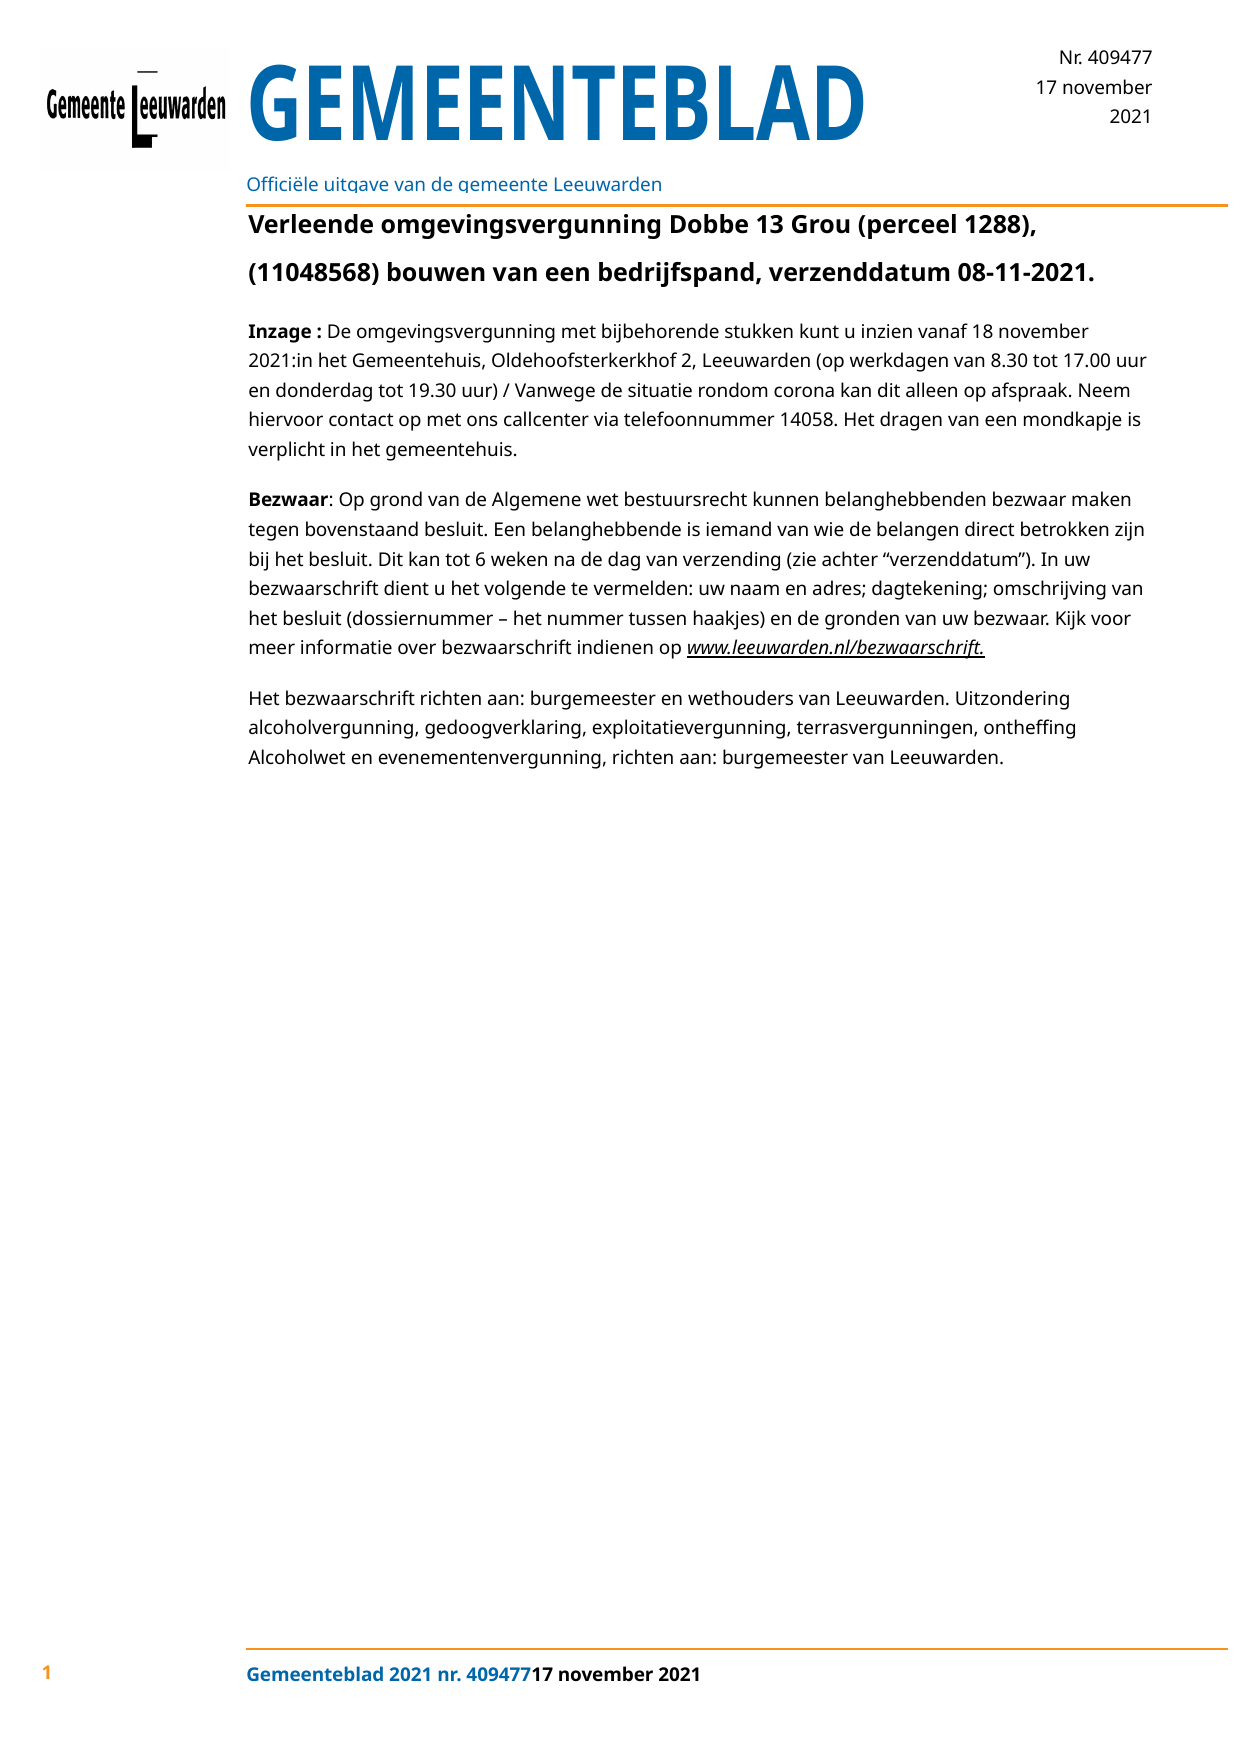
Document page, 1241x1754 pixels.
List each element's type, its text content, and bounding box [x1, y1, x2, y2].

text Bezwaar: Op grond van de Algemene wet bestuursrecht kunnen belanghebbenden bezwaar maken tegen bovenstaand besluit. Een belanghebbende is iemand van wie de belangen direct betrokken zijn bij het besluit. Dit kan tot 6 weken na de dag van verzending (zie achter “verzenddatum”). In uw bezwaarschrift dient u het volgende te vermelden: uw naam en adres; dagtekening; omschrijving van het besluit (dossiernummer – het nummer tussen haakjes) en de gronden van uw bezwaar. Kijk voor meer informatie over bezwaarschrift indienen op www.leeuwarden.nl/bezwaarschrift. [248, 487, 1152, 660]
text Verleende omgevingsvergunning Dobbe 13 Grou (perceel 1288), (11048568) bouwen van een bedrijfspand, verzenddatum 08-11-2021. [248, 207, 1152, 288]
text Het bezwaarschrift richten aan: burgemeester en wethouders van Leeuwarden. Uitzondering alcoholvergunning, gedoogverklaring, exploitatievergunning, terrasvergunningen, ontheffing Alcoholwet en evenementenvergunning, richten aan: burgemeester van Leeuwarden. [248, 685, 1152, 770]
picture [41, 47, 231, 172]
text Inzage : De omgevingsvergunning met bijbehorende stukken kunt u inzien vanaf 18 november 2021:in het Gemeentehuis, Oldehoofsterkerkhof 2, Leeuwarden (op werkdagen van 8.30 tot 17.00 uur en donderdag tot 19.30 uur) / Vanwege de situatie rondom corona kan dit alleen op afspraak. Neem hiervoor contact op met ons callcenter via telefoonnummer 14058. Het dragen van een mondkapje is verplicht in het gemeentehuis. [248, 318, 1152, 462]
